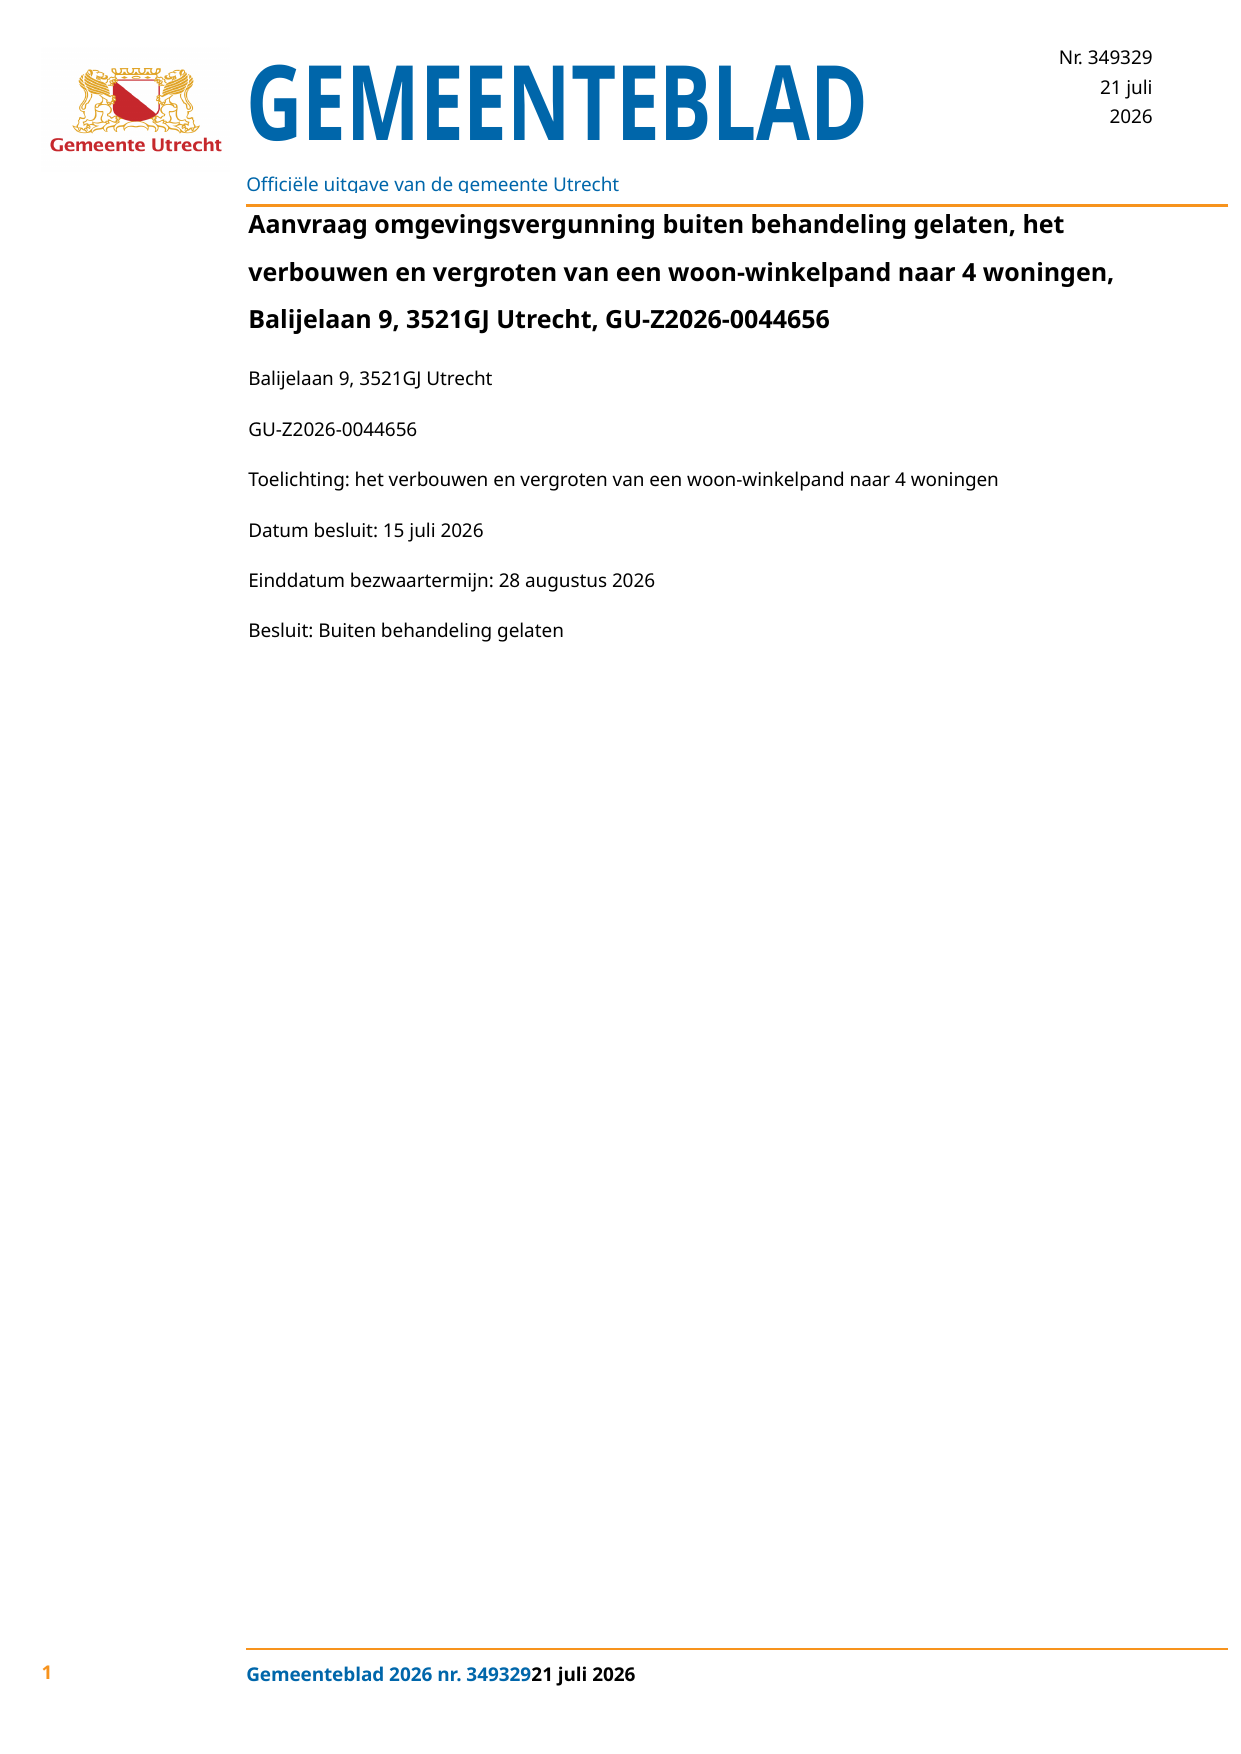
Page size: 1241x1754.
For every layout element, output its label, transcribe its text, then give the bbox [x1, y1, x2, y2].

text GU-Z2026-0044656 [248, 416, 1152, 442]
text Aanvraag omgevingsvergunning buiten behandeling gelaten, het verbouwen en vergroten van een woon-winkelpand naar 4 woningen, Balijelaan 9, 3521GJ Utrecht, GU-Z2026-0044656 [248, 207, 1152, 336]
text Besluit: Buiten behandeling gelaten [248, 618, 1152, 643]
text Datum besluit: 15 juli 2026 [248, 517, 1152, 542]
text Toelichting: het verbouwen en vergroten van een woon-winkelpand naar 4 woningen [248, 466, 1152, 492]
picture [41, 47, 231, 172]
text Balijelaan 9, 3521GJ Utrecht [248, 366, 1152, 391]
text Einddatum bezwaartermijn: 28 augustus 2026 [248, 567, 1152, 593]
